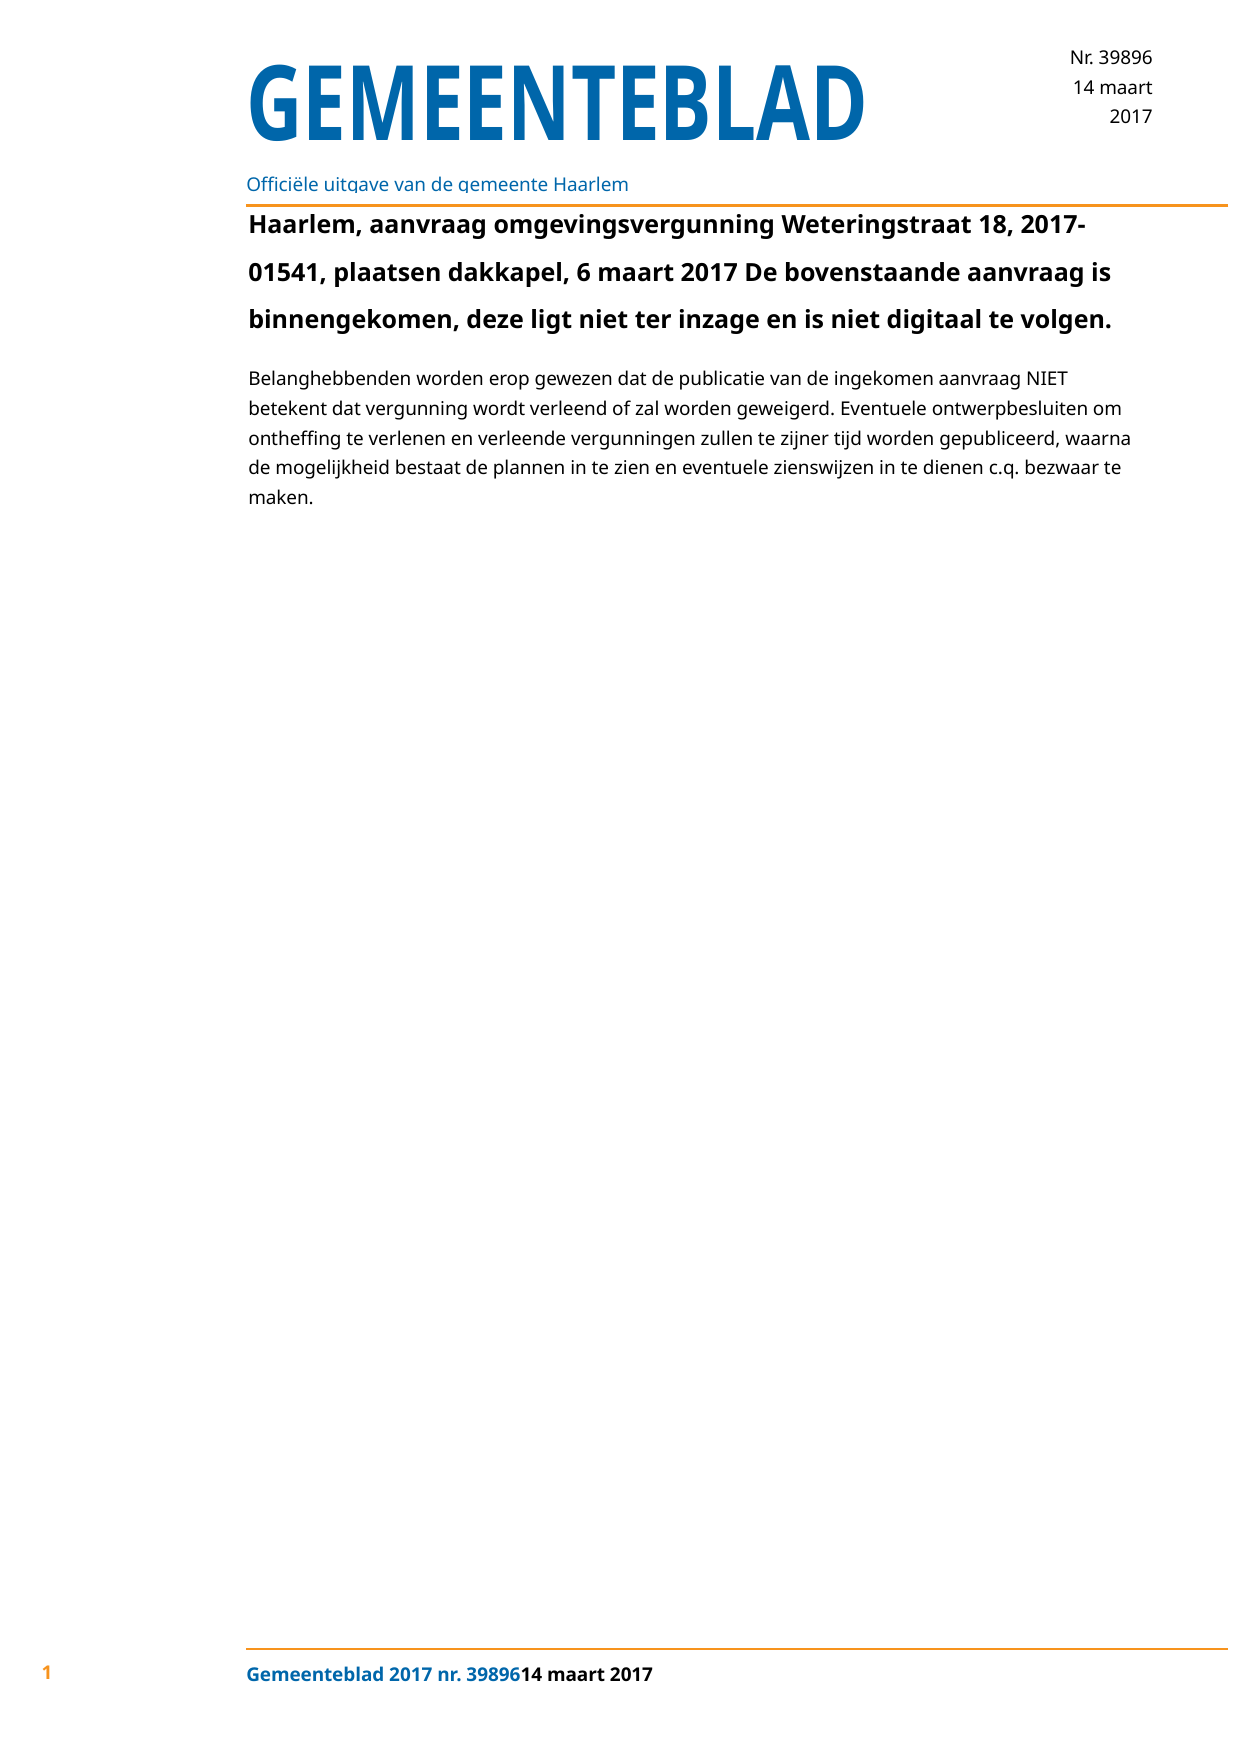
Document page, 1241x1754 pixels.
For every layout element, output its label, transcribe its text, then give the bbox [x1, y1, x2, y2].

picture [41, 47, 231, 172]
text Haarlem, aanvraag omgevingsvergunning Weteringstraat 18, 2017-01541, plaatsen dakkapel, 6 maart 2017 De bovenstaande aanvraag is binnengekomen, deze ligt niet ter inzage en is niet digitaal te volgen. [248, 207, 1152, 336]
text Belanghebbenden worden erop gewezen dat de publicatie van de ingekomen aanvraag NIET betekent dat vergunning wordt verleend of zal worden geweigerd. Eventuele ontwerpbesluiten om ontheffing te verlenen en verleende vergunningen zullen te zijner tijd worden gepubliceerd, waarna de mogelijkheid bestaat de plannen in te zien en eventuele zienswijzen in te dienen c.q. bezwaar te maken. [248, 366, 1152, 509]
